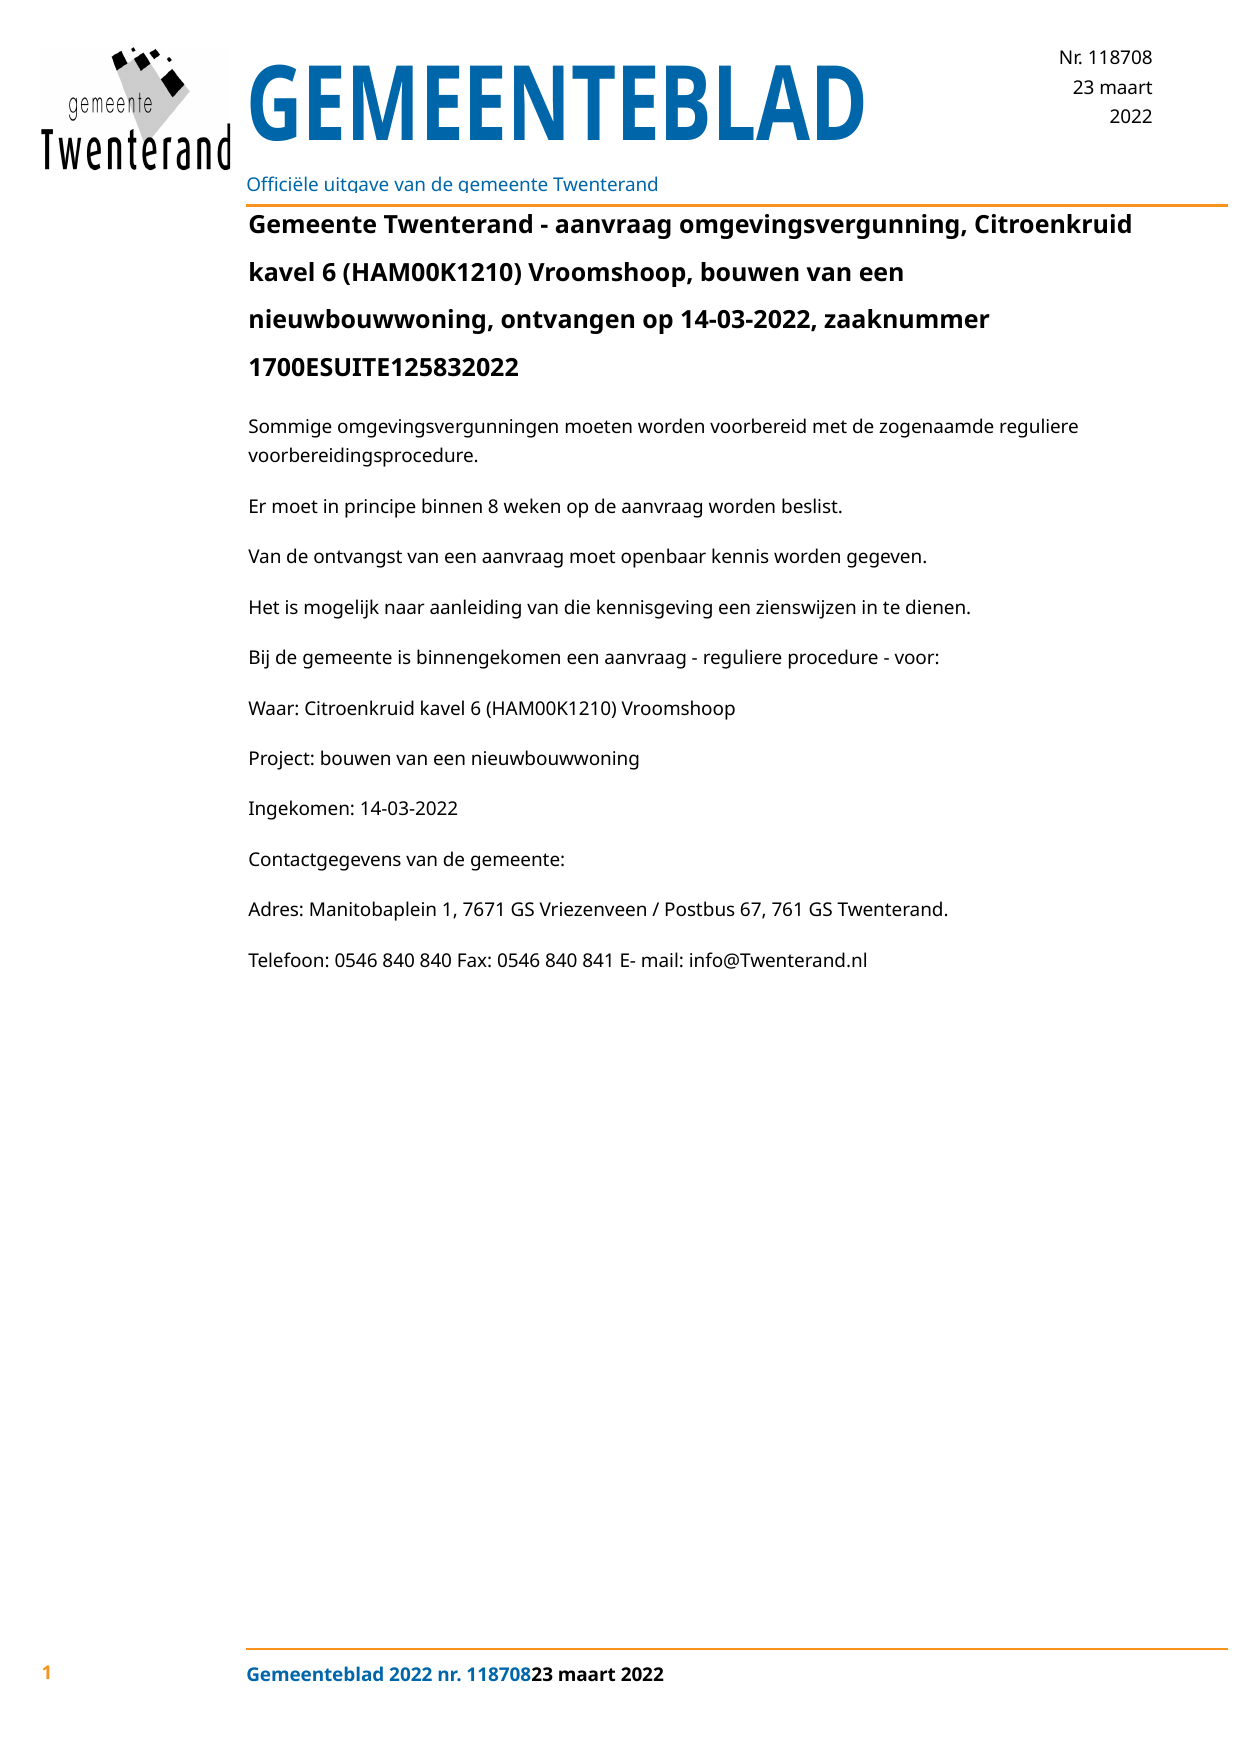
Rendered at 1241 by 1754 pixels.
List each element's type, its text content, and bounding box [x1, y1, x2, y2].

text Er moet in principe binnen 8 weken op de aanvraag worden beslist. [248, 493, 1152, 519]
text Ingekomen: 14-03-2022 [248, 796, 1152, 821]
text Adres: Manitobaplein 1, 7671 GS Vriezenveen / Postbus 67, 761 GS Twenterand. [248, 896, 1152, 922]
text Contactgegevens van de gemeente: [248, 846, 1152, 872]
text Het is mogelijk naar aanleiding van die kennisgeving een zienswijzen in te dienen. [248, 594, 1152, 620]
picture [41, 47, 231, 172]
text Telefoon: 0546 840 840 Fax: 0546 840 841 E- mail: info@Twenterand.nl [248, 947, 1152, 973]
text Gemeente Twenterand - aanvraag omgevingsvergunning, Citroenkruid kavel 6 (HAM00K1210) Vroomshoop, bouwen van een nieuwbouwwoning, ontvangen op 14-03-2022, zaaknummer 1700ESUITE125832022 [248, 207, 1152, 384]
text Bij de gemeente is binnengekomen een aanvraag - reguliere procedure - voor: [248, 644, 1152, 670]
text Van de ontvangst van een aanvraag moet openbaar kennis worden gegeven. [248, 543, 1152, 569]
text Waar: Citroenkruid kavel 6 (HAM00K1210) Vroomshoop [248, 695, 1152, 721]
text Sommige omgevingsvergunningen moeten worden voorbereid met de zogenaamde reguliere voorbereidingsprocedure. [248, 413, 1152, 468]
text Project: bouwen van een nieuwbouwwoning [248, 745, 1152, 771]
